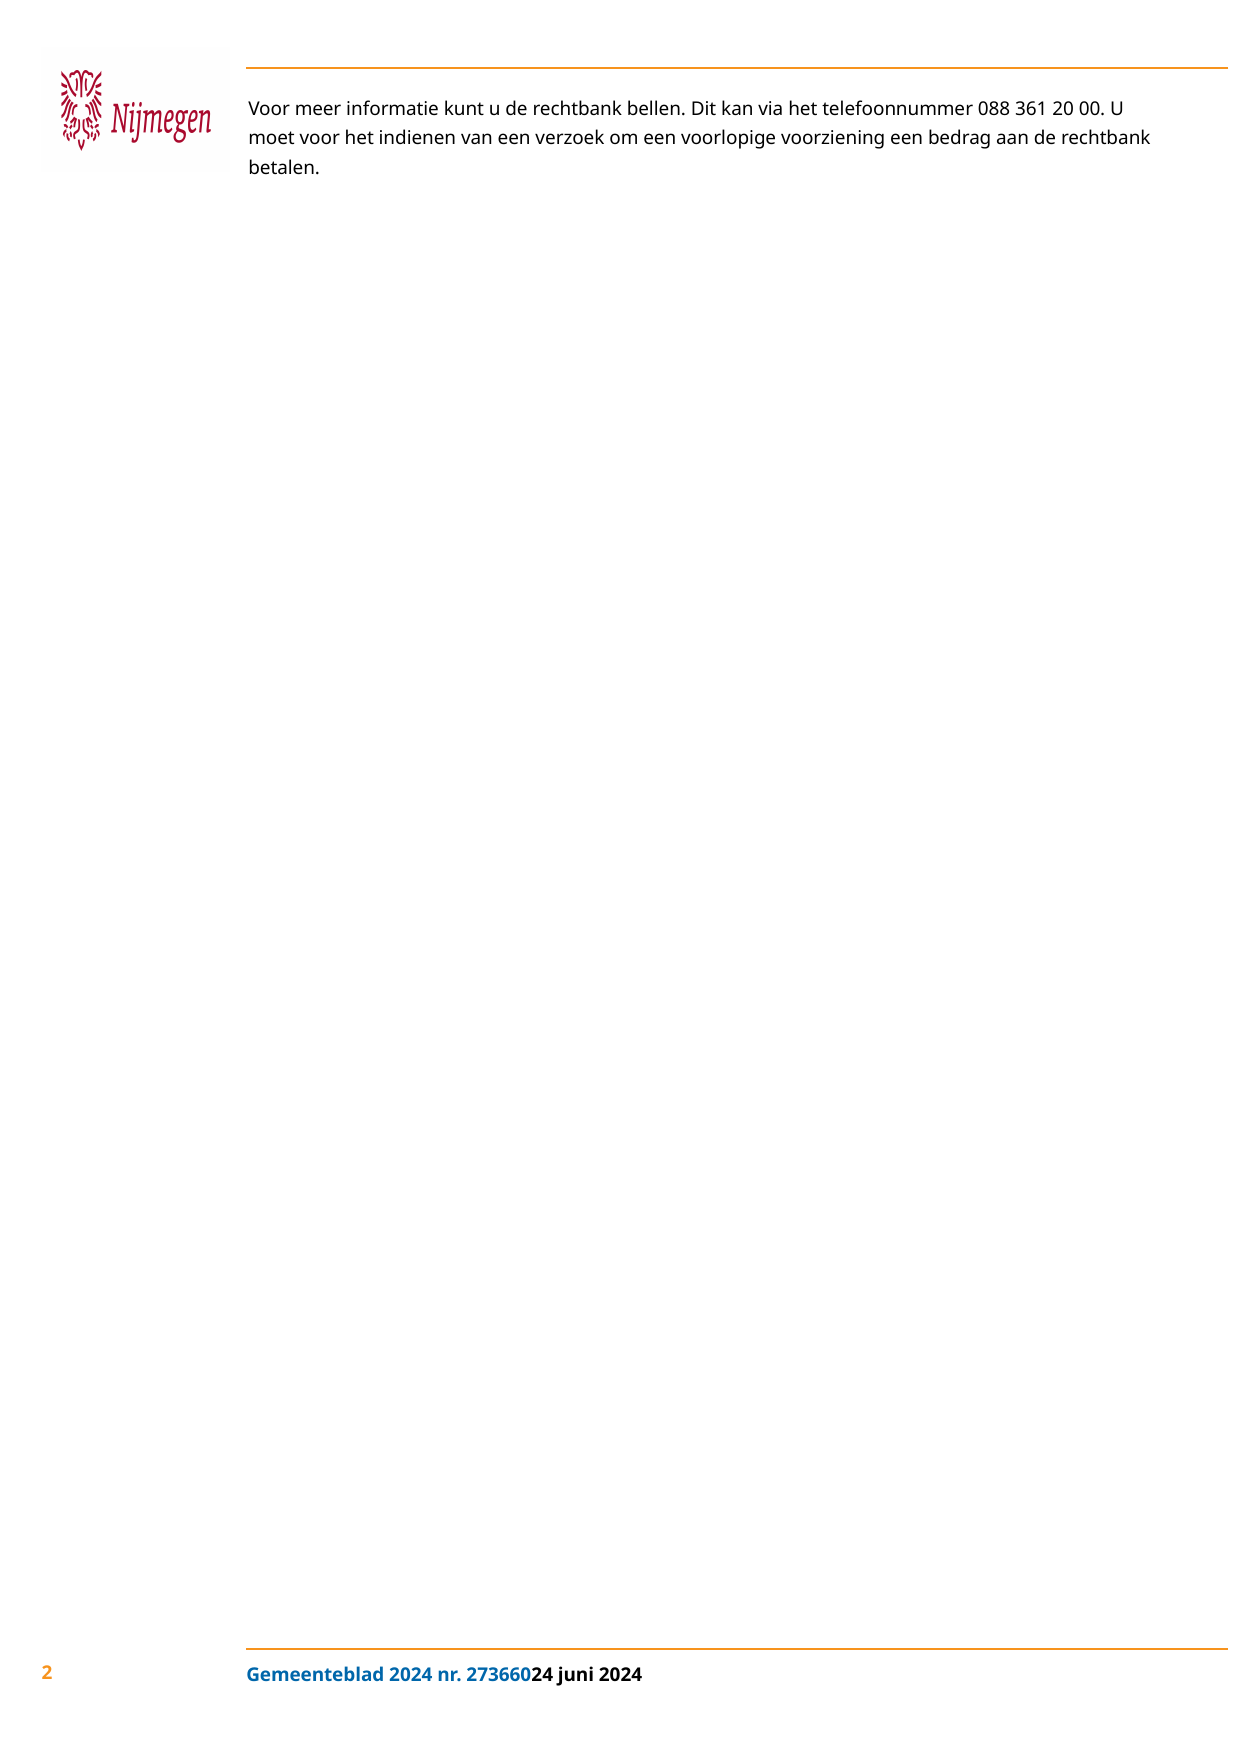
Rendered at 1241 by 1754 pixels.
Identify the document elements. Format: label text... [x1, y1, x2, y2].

picture [41, 47, 231, 172]
text Voor meer informatie kunt u de rechtbank bellen. Dit kan via het telefoonnummer 088 361 20 00. U moet voor het indienen van een verzoek om een voorlopige voorziening een bedrag aan de rechtbank betalen. [248, 95, 1152, 180]
